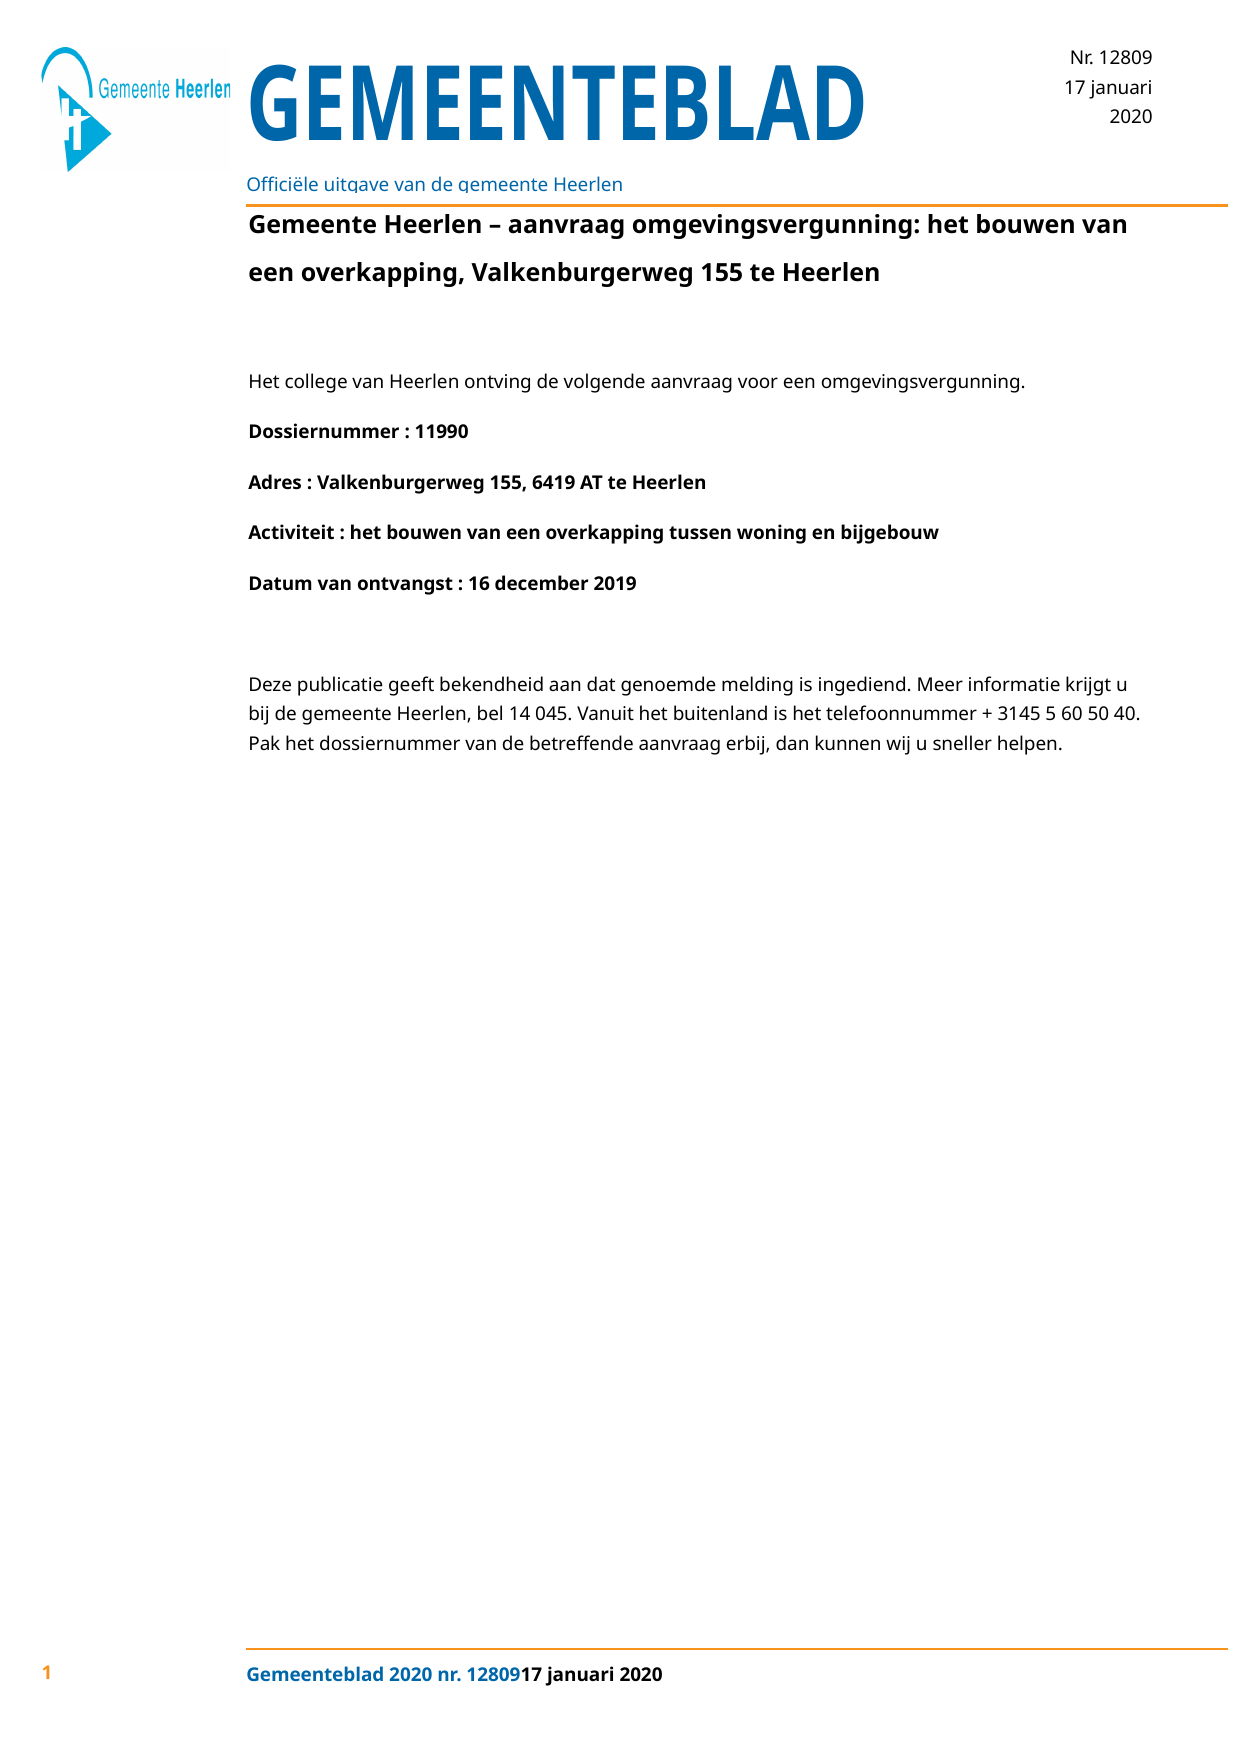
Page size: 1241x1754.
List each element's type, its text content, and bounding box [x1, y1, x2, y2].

text Datum van ontvangst : 16 december 2019 [248, 570, 1152, 596]
text Gemeente Heerlen – aanvraag omgevingsvergunning: het bouwen van een overkapping, Valkenburgerweg 155 te Heerlen [248, 207, 1152, 288]
picture [41, 47, 231, 172]
text Activiteit : het bouwen van een overkapping tussen woning en bijgebouw [248, 519, 1152, 545]
text Het college van Heerlen ontving de volgende aanvraag voor een omgevingsvergunning. [248, 368, 1152, 394]
text Dossiernummer : 11990 [248, 419, 1152, 444]
picture [41, 47, 59, 70]
text Adres : Valkenburgerweg 155, 6419 AT te Heerlen [248, 469, 1152, 495]
text Deze publicatie geeft bekendheid aan dat genoemde melding is ingediend. Meer informatie krijgt u bij de gemeente Heerlen, bel 14 045. Vanuit het buitenland is het telefoonnummer + 3145 5 60 50 40. Pak het dossiernummer van de betreffende aanvraag erbij, dan kunnen wij u sneller helpen. [248, 671, 1152, 756]
